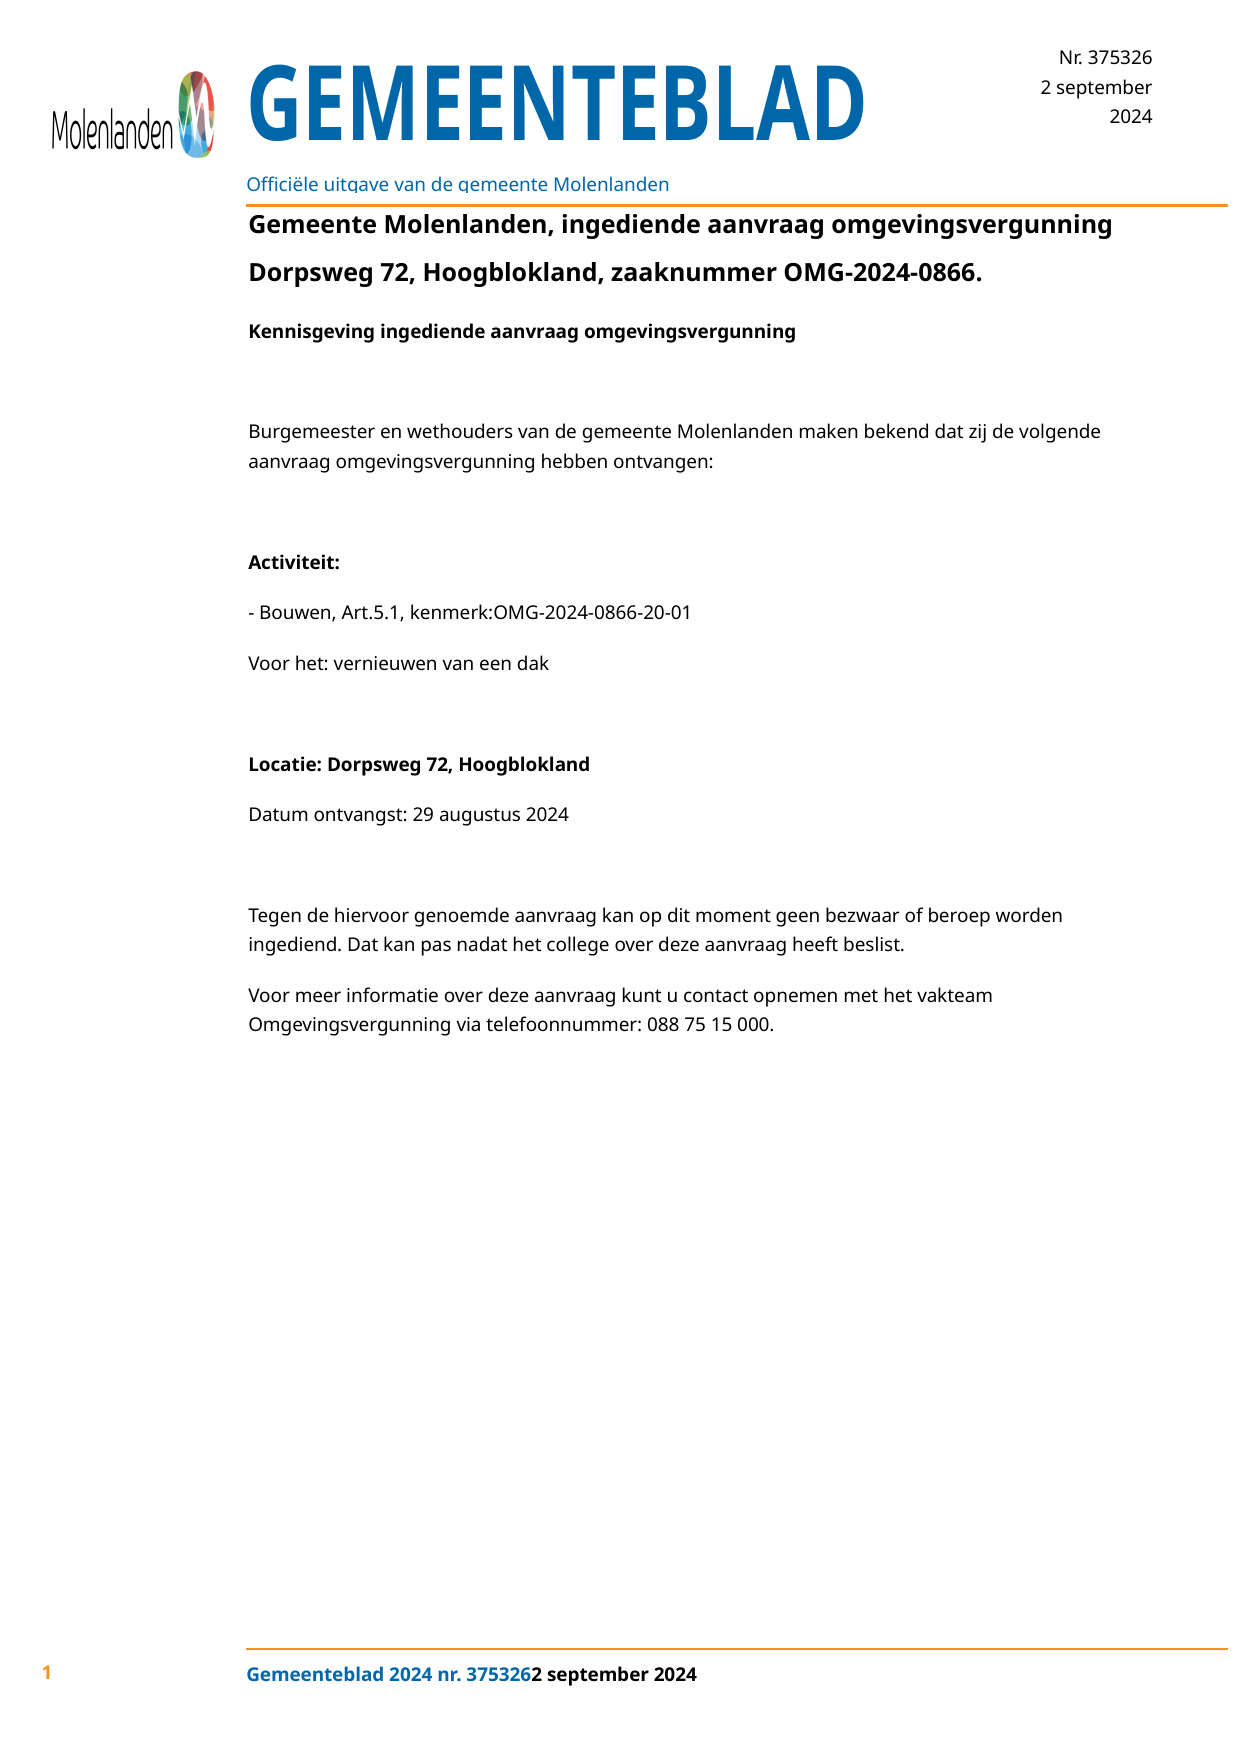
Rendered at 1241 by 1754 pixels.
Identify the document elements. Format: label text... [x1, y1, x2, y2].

text Datum ontvangst: 29 augustus 2024 [248, 801, 1152, 827]
text Burgemeester en wethouders van de gemeente Molenlanden maken bekend dat zij de volgende aanvraag omgevingsvergunning hebben ontvangen: [248, 419, 1152, 474]
text Activiteit: [248, 549, 1152, 575]
text Kennisgeving ingediende aanvraag omgevingsvergunning [248, 318, 1152, 344]
text Gemeente Molenlanden, ingediende aanvraag omgevingsvergunning Dorpsweg 72, Hoogblokland, zaaknummer OMG-2024-0866. [248, 207, 1152, 288]
text Tegen de hiervoor genoemde aanvraag kan op dit moment geen bezwaar of beroep worden ingediend. Dat kan pas nadat het college over deze aanvraag heeft beslist. [248, 902, 1152, 957]
text Voor meer informatie over deze aanvraag kunt u contact opnemen met het vakteam Omgevingsvergunning via telefoonnummer: 088 75 15 000. [248, 982, 1152, 1037]
text Locatie: Dorpsweg 72, Hoogblokland [248, 751, 1152, 777]
text Voor het: vernieuwen van een dak [248, 650, 1152, 676]
text - Bouwen, Art.5.1, kenmerk:OMG-2024-0866-20-01 [248, 599, 1152, 625]
picture [41, 47, 231, 172]
